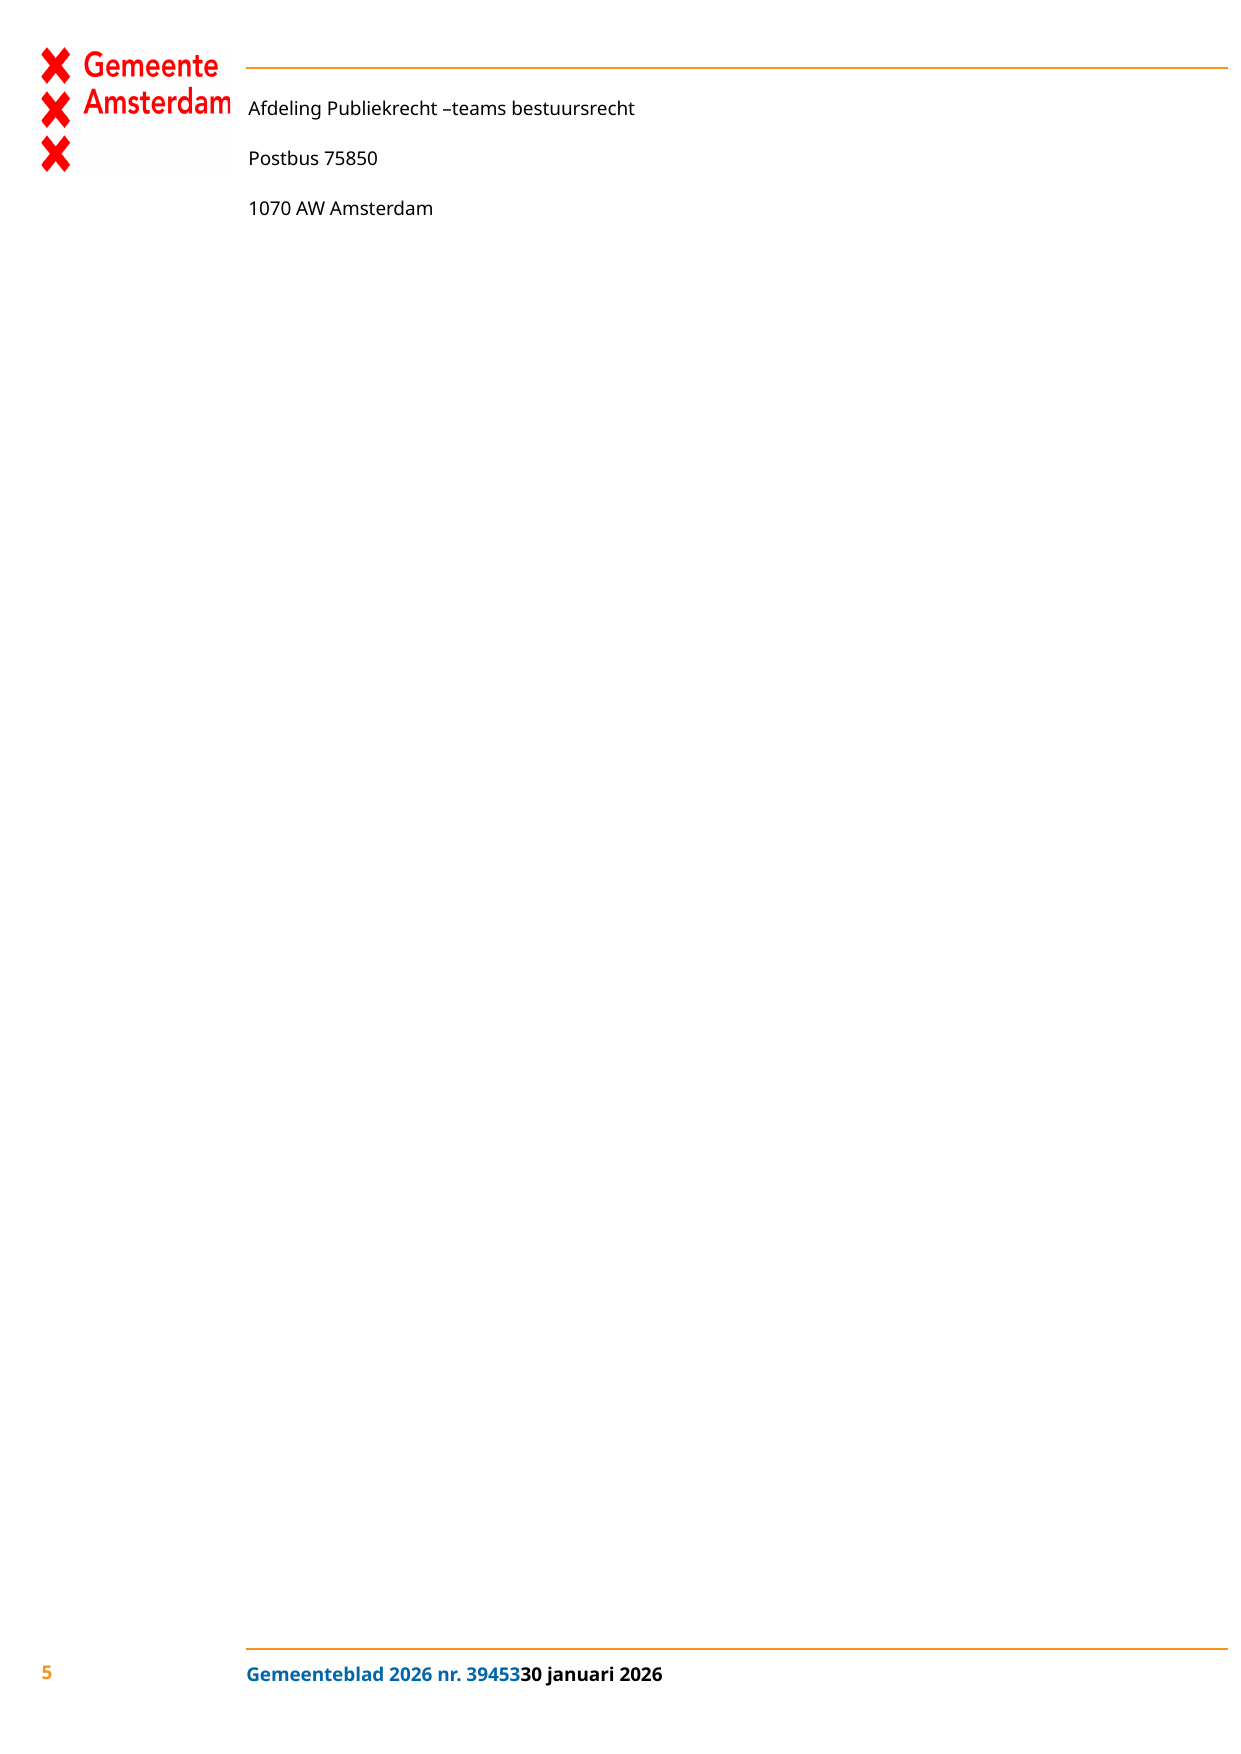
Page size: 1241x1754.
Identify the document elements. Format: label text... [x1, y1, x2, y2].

text Afdeling Publiekrecht –teams bestuursrecht [248, 95, 1152, 121]
text 1070 AW Amsterdam [248, 196, 1152, 221]
text Postbus 75850 [248, 145, 1152, 171]
picture [41, 47, 231, 172]
